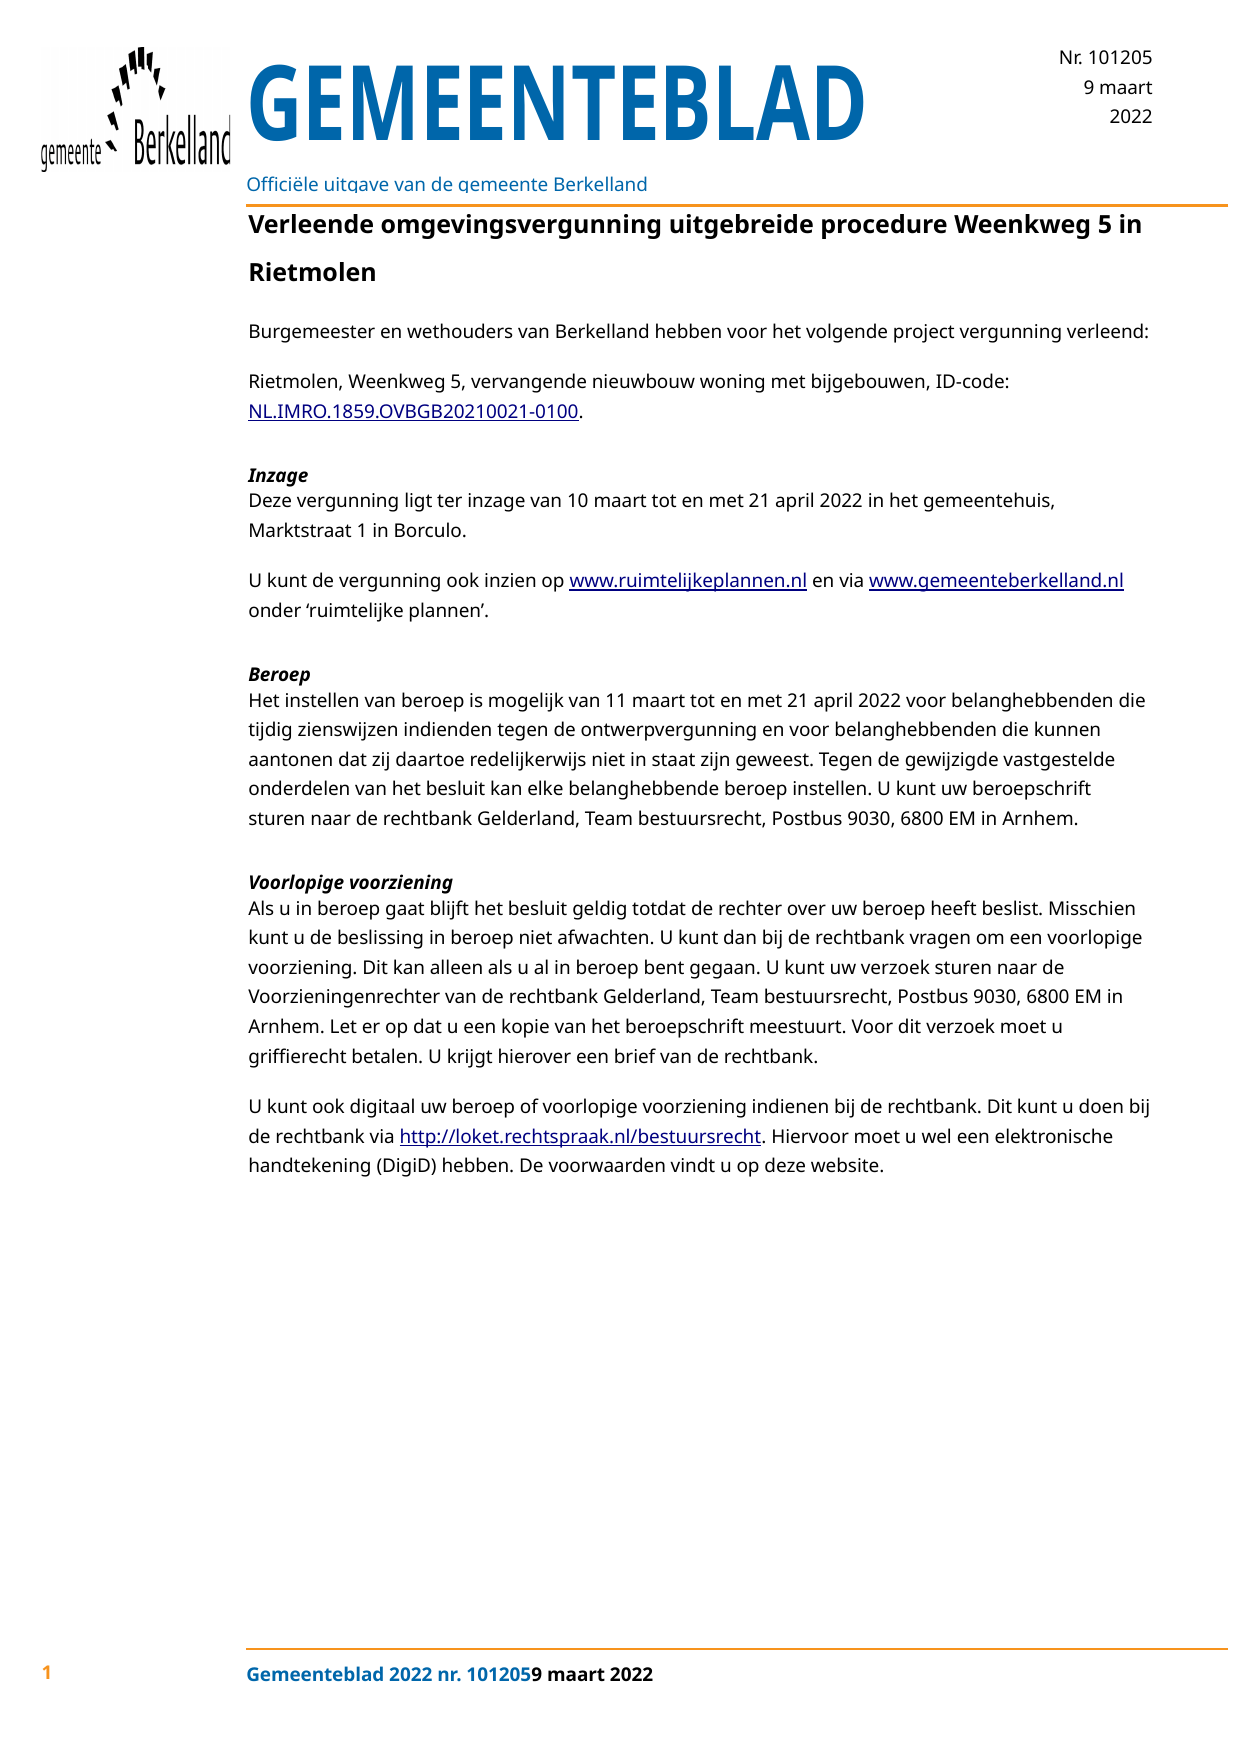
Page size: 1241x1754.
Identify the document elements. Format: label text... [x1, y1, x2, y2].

text Het instellen van beroep is mogelijk van 11 maart tot en met 21 april 2022 voor belanghebbenden die tijdig zienswijzen indienden tegen de ontwerpvergunning en voor belanghebbenden die kunnen aantonen dat zij daartoe redelijkerwijs niet in staat zijn geweest. Tegen de gewijzigde vastgestelde onderdelen van het besluit kan elke belanghebbende beroep instellen. U kunt uw beroepschrift sturen naar de rechtbank Gelderland, Team bestuursrecht, Postbus 9030, 6800 EM in Arnhem. [248, 687, 1152, 831]
text Burgemeester en wethouders van Berkelland hebben voor het volgende project vergunning verleend: [248, 318, 1152, 344]
text Als u in beroep gaat blijft het besluit geldig totdat de rechter over uw beroep heeft beslist. Misschien kunt u de beslissing in beroep niet afwachten. U kunt dan bij de rechtbank vragen om een voorlopige voorziening. Dit kan alleen als u al in beroep bent gegaan. U kunt uw verzoek sturen naar de Voorzieningenrechter van de rechtbank Gelderland, Team bestuursrecht, Postbus 9030, 6800 EM in Arnhem. Let er op dat u een kopie van het beroepschrift meestuurt. Voor dit verzoek moet u griffierecht betalen. U krijgt hierover een brief van de rechtbank. [248, 895, 1152, 1068]
picture [41, 47, 231, 172]
text Deze vergunning ligt ter inzage van 10 maart tot en met 21 april 2022 in het gemeentehuis, Marktstraat 1 in Borculo. [248, 488, 1152, 543]
text Beroep [248, 661, 1152, 687]
text Inzage [248, 462, 1152, 488]
text Voorlopige voorziening [248, 869, 1152, 895]
text Rietmolen, Weenkweg 5, vervangende nieuwbouw woning met bijgebouwen, ID-code: NL.IMRO.1859.OVBGB20210021-0100. [248, 368, 1152, 424]
text U kunt de vergunning ook inzien op www.ruimtelijkeplannen.nl en via www.gemeenteberkelland.nl onder ‘ruimtelijke plannen’. [248, 568, 1152, 623]
text U kunt ook digitaal uw beroep of voorlopige voorziening indienen bij de rechtbank. Dit kunt u doen bij de rechtbank via http://loket.rechtspraak.nl/bestuursrecht. Hiervoor moet u wel een elektronische handtekening (DigiD) hebben. De voorwaarden vindt u op deze website. [248, 1093, 1152, 1178]
text Verleende omgevingsvergunning uitgebreide procedure Weenkweg 5 in Rietmolen [248, 207, 1152, 288]
